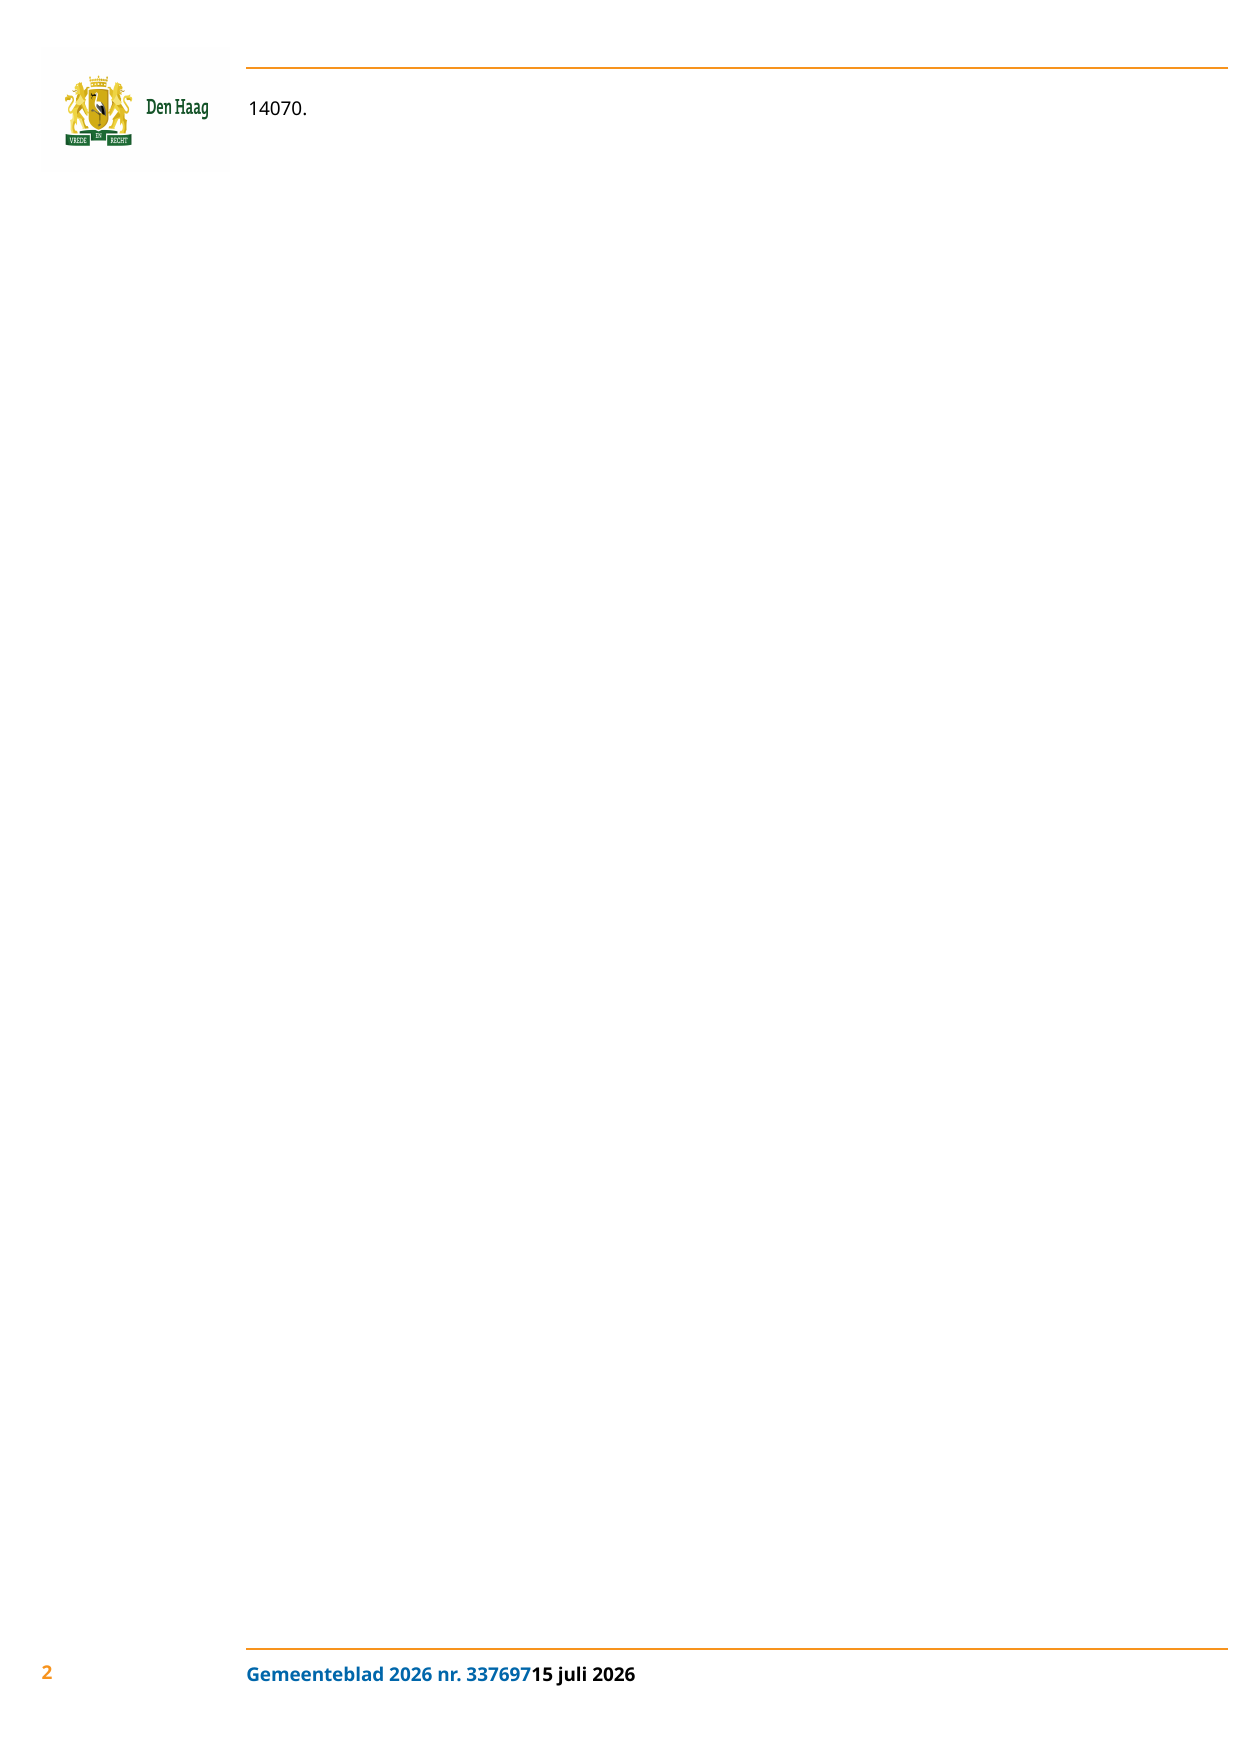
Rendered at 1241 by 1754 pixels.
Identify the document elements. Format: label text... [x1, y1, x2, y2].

text 14070. [248, 95, 1152, 121]
picture [41, 47, 231, 172]
